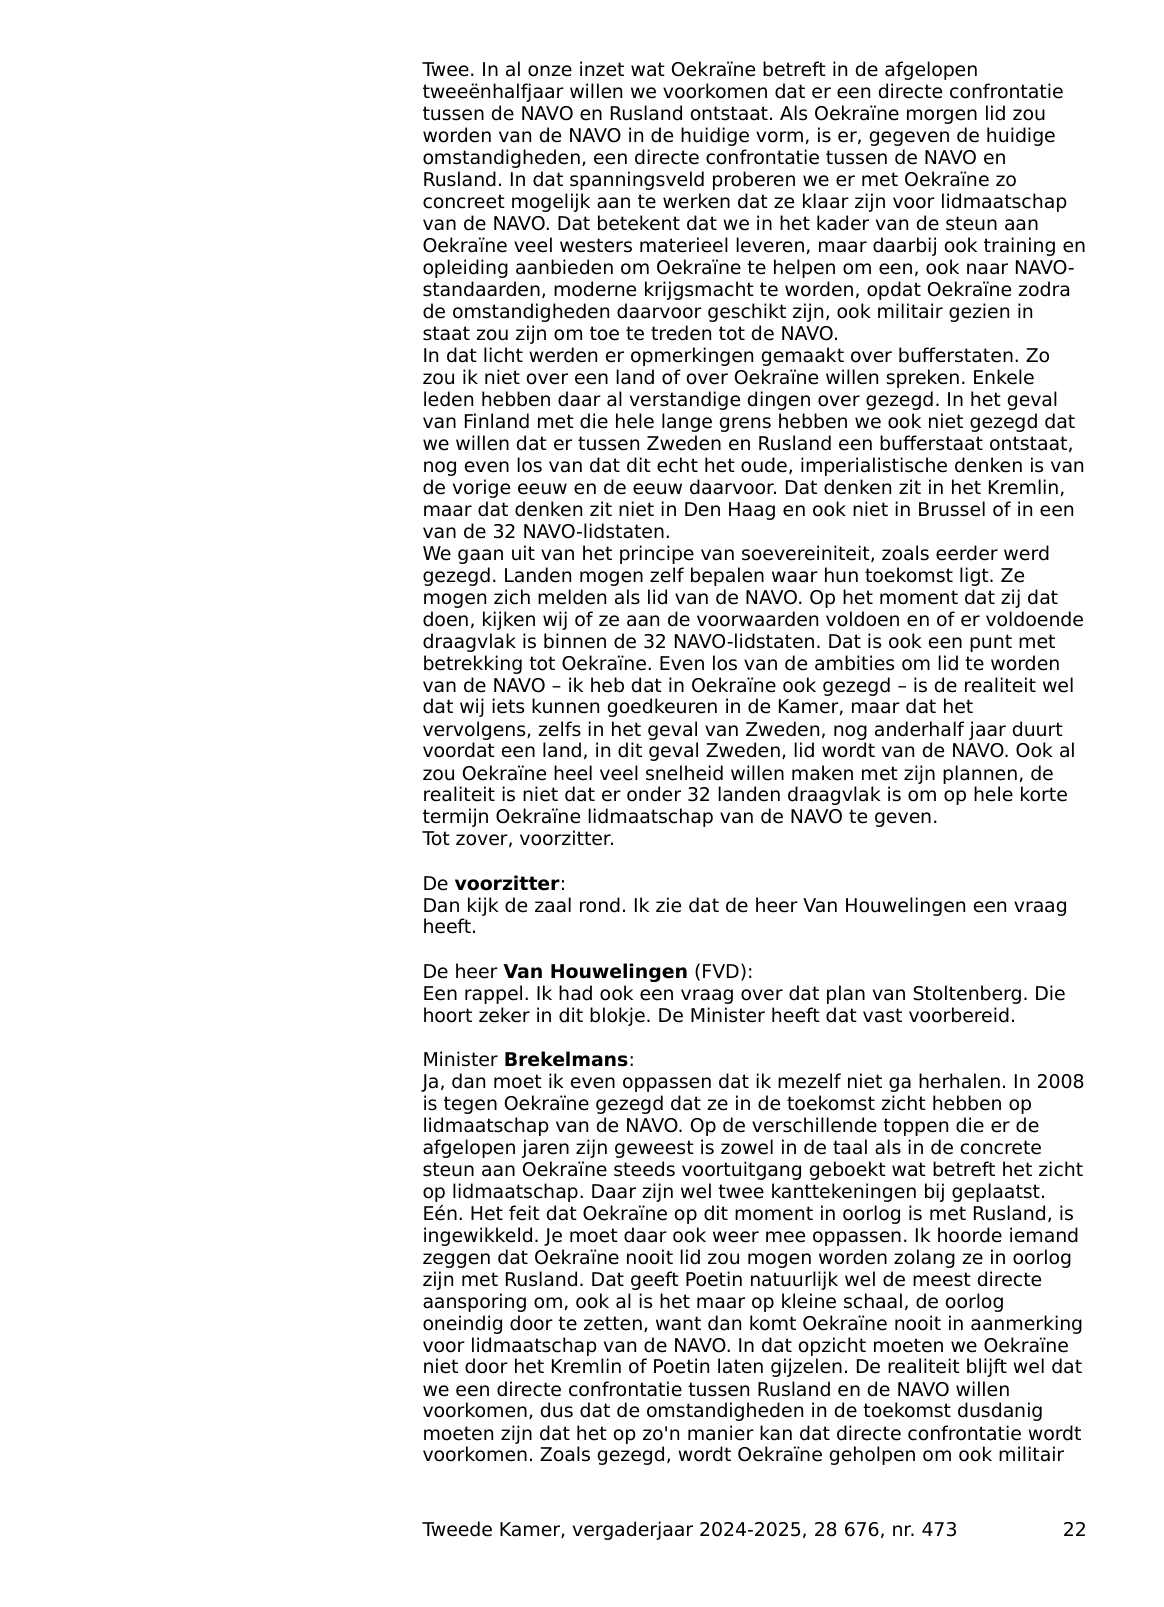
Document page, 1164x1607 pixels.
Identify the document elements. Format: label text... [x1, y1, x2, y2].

text De voorzitter: [422, 872, 1087, 894]
text We gaan uit van het principe van soevereiniteit, zoals eerder werd gezegd. Landen mogen zelf bepalen waar hun toekomst ligt. Ze mogen zich melden als lid van de NAVO. Op het moment dat zij dat doen, kijken wij of ze aan de voorwaarden voldoen en of er voldoende draagvlak is binnen de 32 NAVO-lidstaten. Dat is ook een punt met betrekking tot Oekraïne. Even los van de ambities om lid te worden van de NAVO – ik heb dat in Oekraïne ook gezegd – is de realiteit wel dat wij iets kunnen goedkeuren in de Kamer, maar dat het vervolgens, zelfs in het geval van Zweden, nog anderhalf jaar duurt voordat een land, in dit geval Zweden, lid wordt van de NAVO. Ook al zou Oekraïne heel veel snelheid willen maken met zijn plannen, de realiteit is niet dat er onder 32 landen draagvlak is om op hele korte termijn Oekraïne lidmaatschap van de NAVO te geven. [422, 543, 1087, 828]
text Twee. In al onze inzet wat Oekraïne betreft in de afgelopen tweeënhalfjaar willen we voorkomen dat er een directe confrontatie tussen de NAVO en Rusland ontstaat. Als Oekraïne morgen lid zou worden van de NAVO in de huidige vorm, is er, gegeven de huidige omstandigheden, een directe confrontatie tussen de NAVO en Rusland. In dat spanningsveld proberen we er met Oekraïne zo concreet mogelijk aan te werken dat ze klaar zijn voor lidmaatschap van de NAVO. Dat betekent dat we in het kader van de steun aan Oekraïne veel westers materieel leveren, maar daarbij ook training en opleiding aanbieden om Oekraïne te helpen om een, ook naar NAVO-standaarden, moderne krijgsmacht te worden, opdat Oekraïne zodra de omstandigheden daarvoor geschikt zijn, ook militair gezien in staat zou zijn om toe te treden tot de NAVO. [422, 59, 1087, 345]
text Ja, dan moet ik even oppassen dat ik mezelf niet ga herhalen. In 2008 is tegen Oekraïne gezegd dat ze in de toekomst zicht hebben op lidmaatschap van de NAVO. Op de verschillende toppen die er de afgelopen jaren zijn geweest is zowel in de taal als in de concrete steun aan Oekraïne steeds voortuitgang geboekt wat betreft het zicht op lidmaatschap. Daar zijn wel twee kanttekeningen bij geplaatst. [422, 1071, 1087, 1203]
text De heer Van Houwelingen (FVD): [422, 961, 1087, 983]
text Eén. Het feit dat Oekraïne op dit moment in oorlog is met Rusland, is ingewikkeld. Je moet daar ook weer mee oppassen. Ik hoorde iemand zeggen dat Oekraïne nooit lid zou mogen worden zolang ze in oorlog zijn met Rusland. Dat geeft Poetin natuurlijk wel de meest directe aansporing om, ook al is het maar op kleine schaal, de oorlog oneindig door te zetten, want dan komt Oekraïne nooit in aanmerking voor lidmaatschap van de NAVO. In dat opzicht moeten we Oekraïne niet door het Kremlin of Poetin laten gijzelen. De realiteit blijft wel dat we een directe confrontatie tussen Rusland en de NAVO willen voorkomen, dus dat de omstandigheden in de toekomst dusdanig moeten zijn dat het op zo'n manier kan dat directe confrontatie wordt voorkomen. Zoals gezegd, wordt Oekraïne geholpen om ook militair [422, 1203, 1087, 1466]
text In dat licht werden er opmerkingen gemaakt over bufferstaten. Zo zou ik niet over een land of over Oekraïne willen spreken. Enkele leden hebben daar al verstandige dingen over gezegd. In het geval van Finland met die hele lange grens hebben we ook niet gezegd dat we willen dat er tussen Zweden en Rusland een bufferstaat ontstaat, nog even los van dat dit echt het oude, imperialistische denken is van de vorige eeuw en de eeuw daarvoor. Dat denken zit in het Kremlin, maar dat denken zit niet in Den Haag en ook niet in Brussel of in een van de 32 NAVO-lidstaten. [422, 345, 1087, 543]
text Een rappel. Ik had ook een vraag over dat plan van Stoltenberg. Die hoort zeker in dit blokje. De Minister heeft dat vast voorbereid. [422, 983, 1087, 1027]
text Dan kijk de zaal rond. Ik zie dat de heer Van Houwelingen een vraag heeft. [422, 894, 1087, 938]
text Tot zover, voorzitter. [422, 828, 1087, 850]
text Minister Brekelmans: [422, 1049, 1087, 1071]
